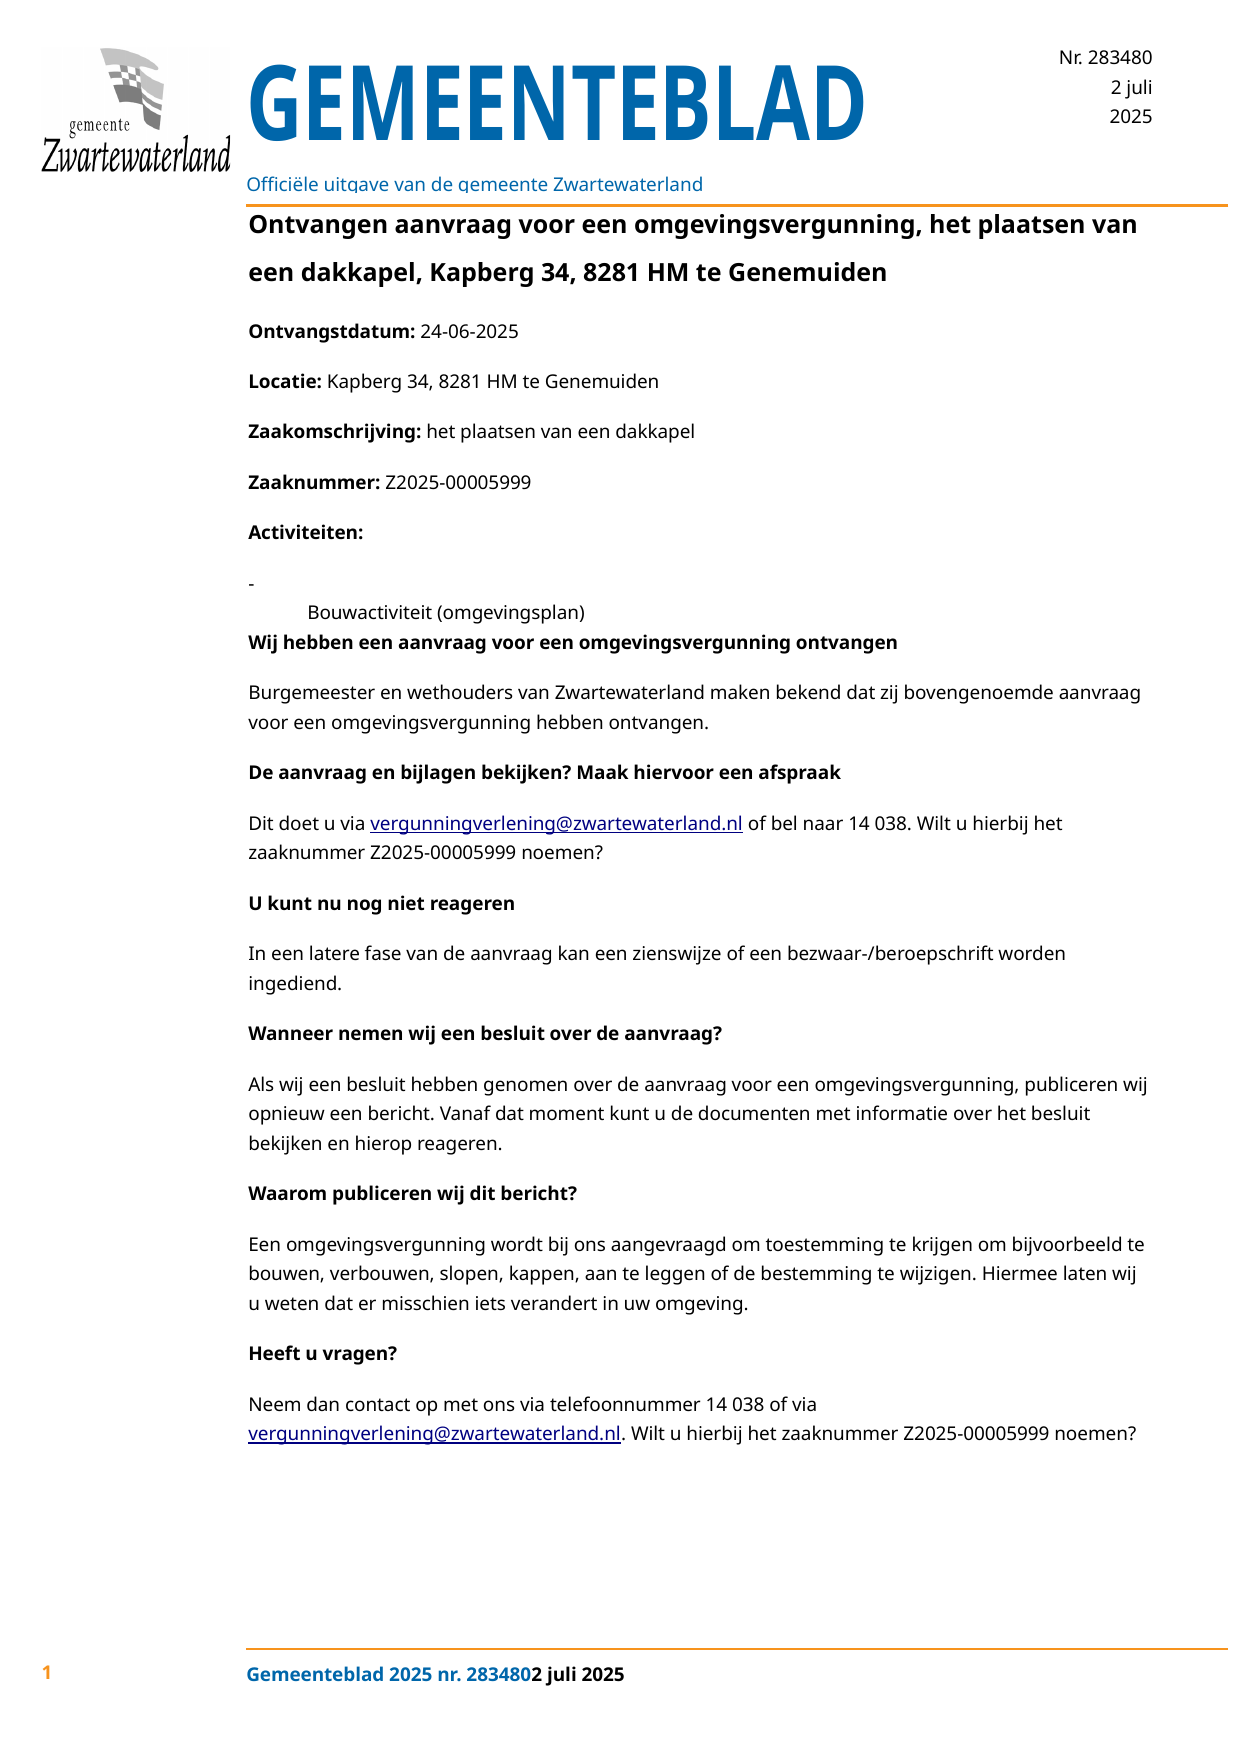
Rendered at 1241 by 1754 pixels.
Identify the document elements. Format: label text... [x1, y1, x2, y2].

text Locatie: Kapberg 34, 8281 HM te Genemuiden [248, 368, 1152, 394]
text U kunt nu nog niet reageren [248, 890, 1152, 916]
text Ontvangstdatum: 24-06-2025 [248, 318, 1152, 344]
text Zaaknummer: Z2025-00005999 [248, 469, 1152, 495]
text De aanvraag en bijlagen bekijken? Maak hiervoor een afspraak [248, 759, 1152, 785]
text Wij hebben een aanvraag voor een omgevingsvergunning ontvangen [248, 629, 1152, 655]
text Waarom publiceren wij dit bericht? [248, 1180, 1152, 1206]
text Een omgevingsvergunning wordt bij ons aangevraagd om toestemming te krijgen om bijvoorbeeld te bouwen, verbouwen, slopen, kappen, aan te leggen of de bestemming te wijzigen. Hiermee laten wij u weten dat er misschien iets verandert in uw omgeving. [248, 1231, 1152, 1316]
list Bouwactiviteit (omgevingsplan) [248, 599, 1152, 625]
text Zaakomschrijving: het plaatsen van een dakkapel [248, 419, 1152, 444]
text Wanneer nemen wij een besluit over de aanvraag? [248, 1020, 1152, 1046]
text In een latere fase van de aanvraag kan een zienswijze of een bezwaar-/beroepschrift worden ingediend. [248, 940, 1152, 996]
text Heeft u vragen? [248, 1340, 1152, 1366]
text Dit doet u via vergunningverlening@zwartewaterland.nl of bel naar 14 038. Wilt u hierbij het zaaknummer Z2025-00005999 noemen? [248, 810, 1152, 865]
picture [41, 47, 231, 172]
text Burgemeester en wethouders van Zwartewaterland maken bekend dat zij bovengenoemde aanvraag voor een omgevingsvergunning hebben ontvangen. [248, 679, 1152, 735]
text Als wij een besluit hebben genomen over de aanvraag voor een omgevingsvergunning, publiceren wij opnieuw een bericht. Vanaf dat moment kunt u de documenten met informatie over het besluit bekijken en hierop reageren. [248, 1071, 1152, 1156]
text Activiteiten: [248, 519, 1152, 545]
text Ontvangen aanvraag voor een omgevingsvergunning, het plaatsen van een dakkapel, Kapberg 34, 8281 HM te Genemuiden [248, 207, 1152, 288]
text Neem dan contact op met ons via telefoonnummer 14 038 of via vergunningverlening@zwartewaterland.nl. Wilt u hierbij het zaaknummer Z2025-00005999 noemen? [248, 1391, 1152, 1446]
